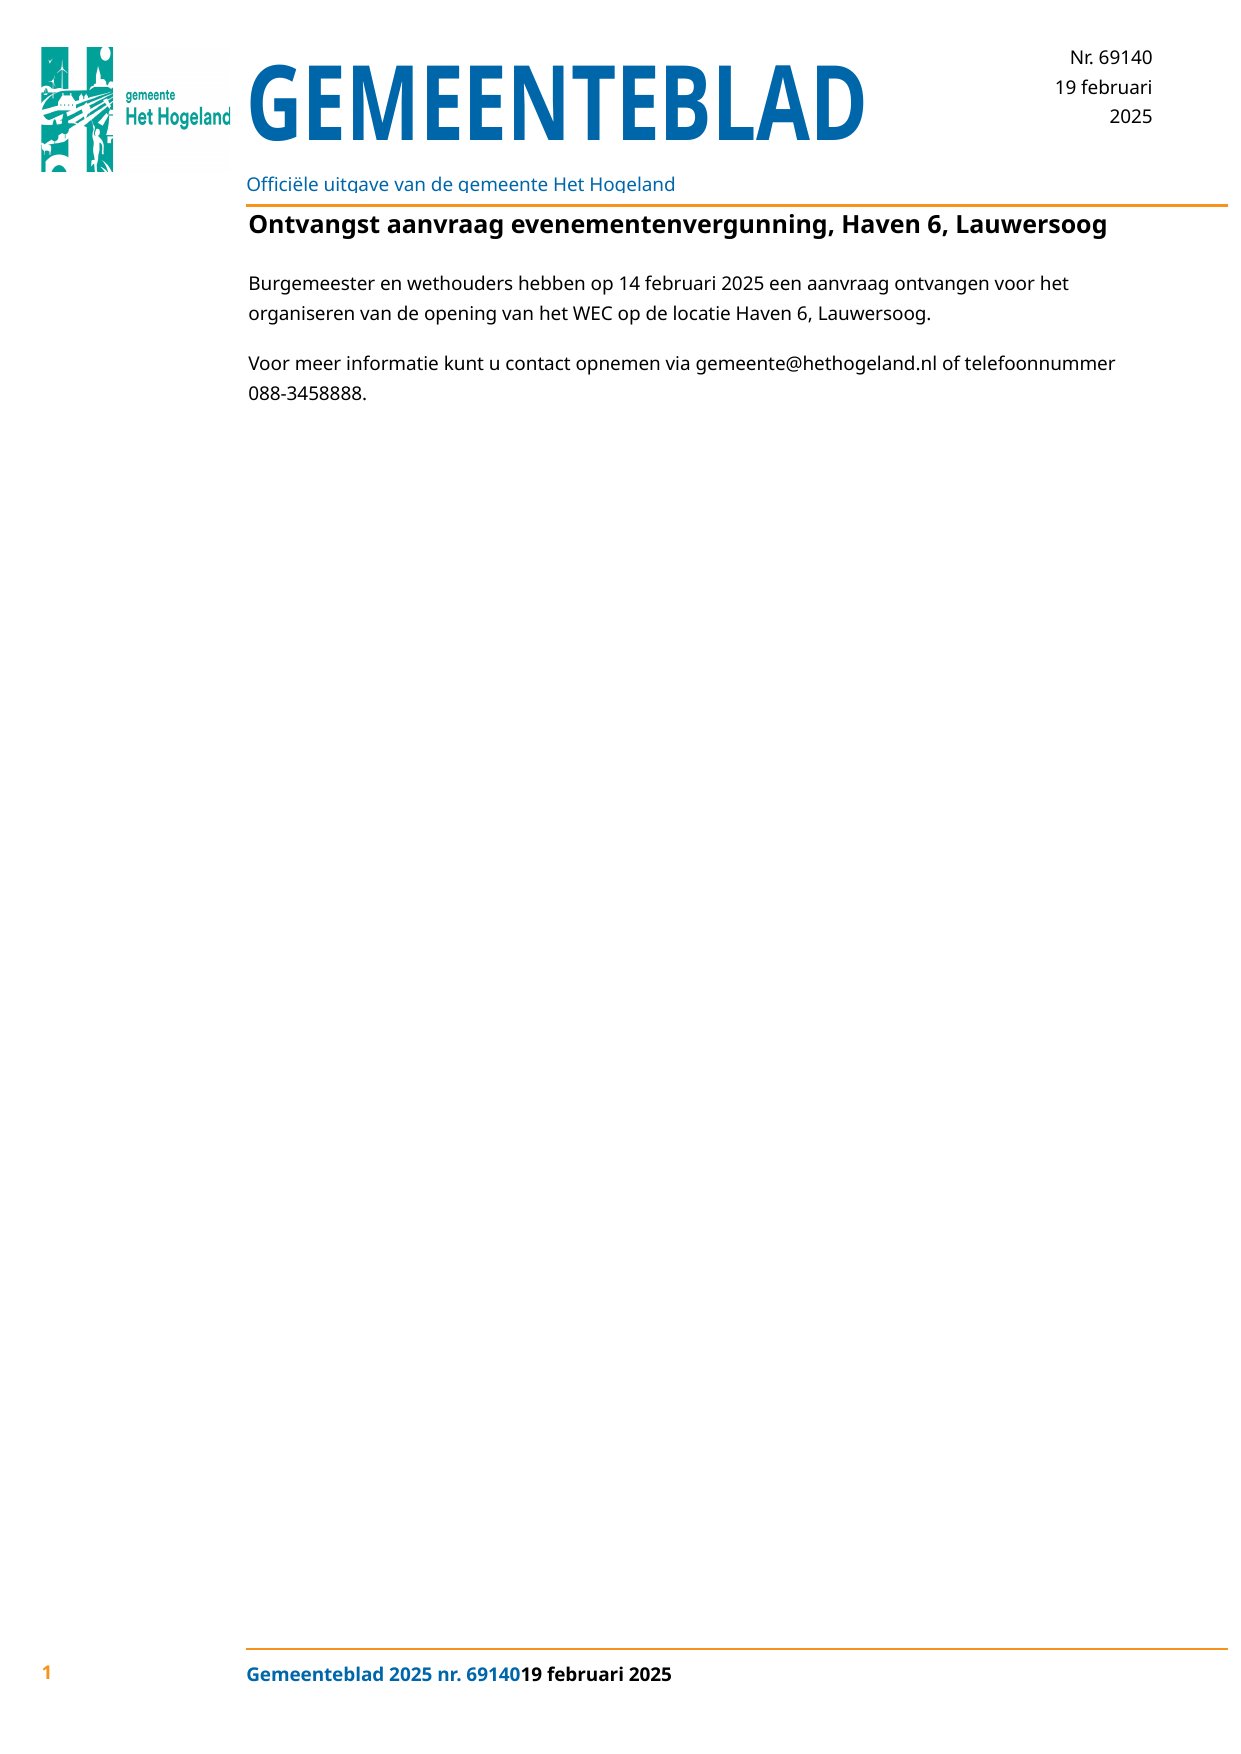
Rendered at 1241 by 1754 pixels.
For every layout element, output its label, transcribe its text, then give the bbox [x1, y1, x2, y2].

picture [41, 47, 231, 172]
text Burgemeester en wethouders hebben op 14 februari 2025 een aanvraag ontvangen voor het organiseren van de opening van het WEC op de locatie Haven 6, Lauwersoog. [248, 270, 1152, 326]
text Voor meer informatie kunt u contact opnemen via gemeente@hethogeland.nl of telefoonnummer 088-3458888. [248, 350, 1152, 406]
text Ontvangst aanvraag evenementenvergunning, Haven 6, Lauwersoog [248, 207, 1152, 241]
